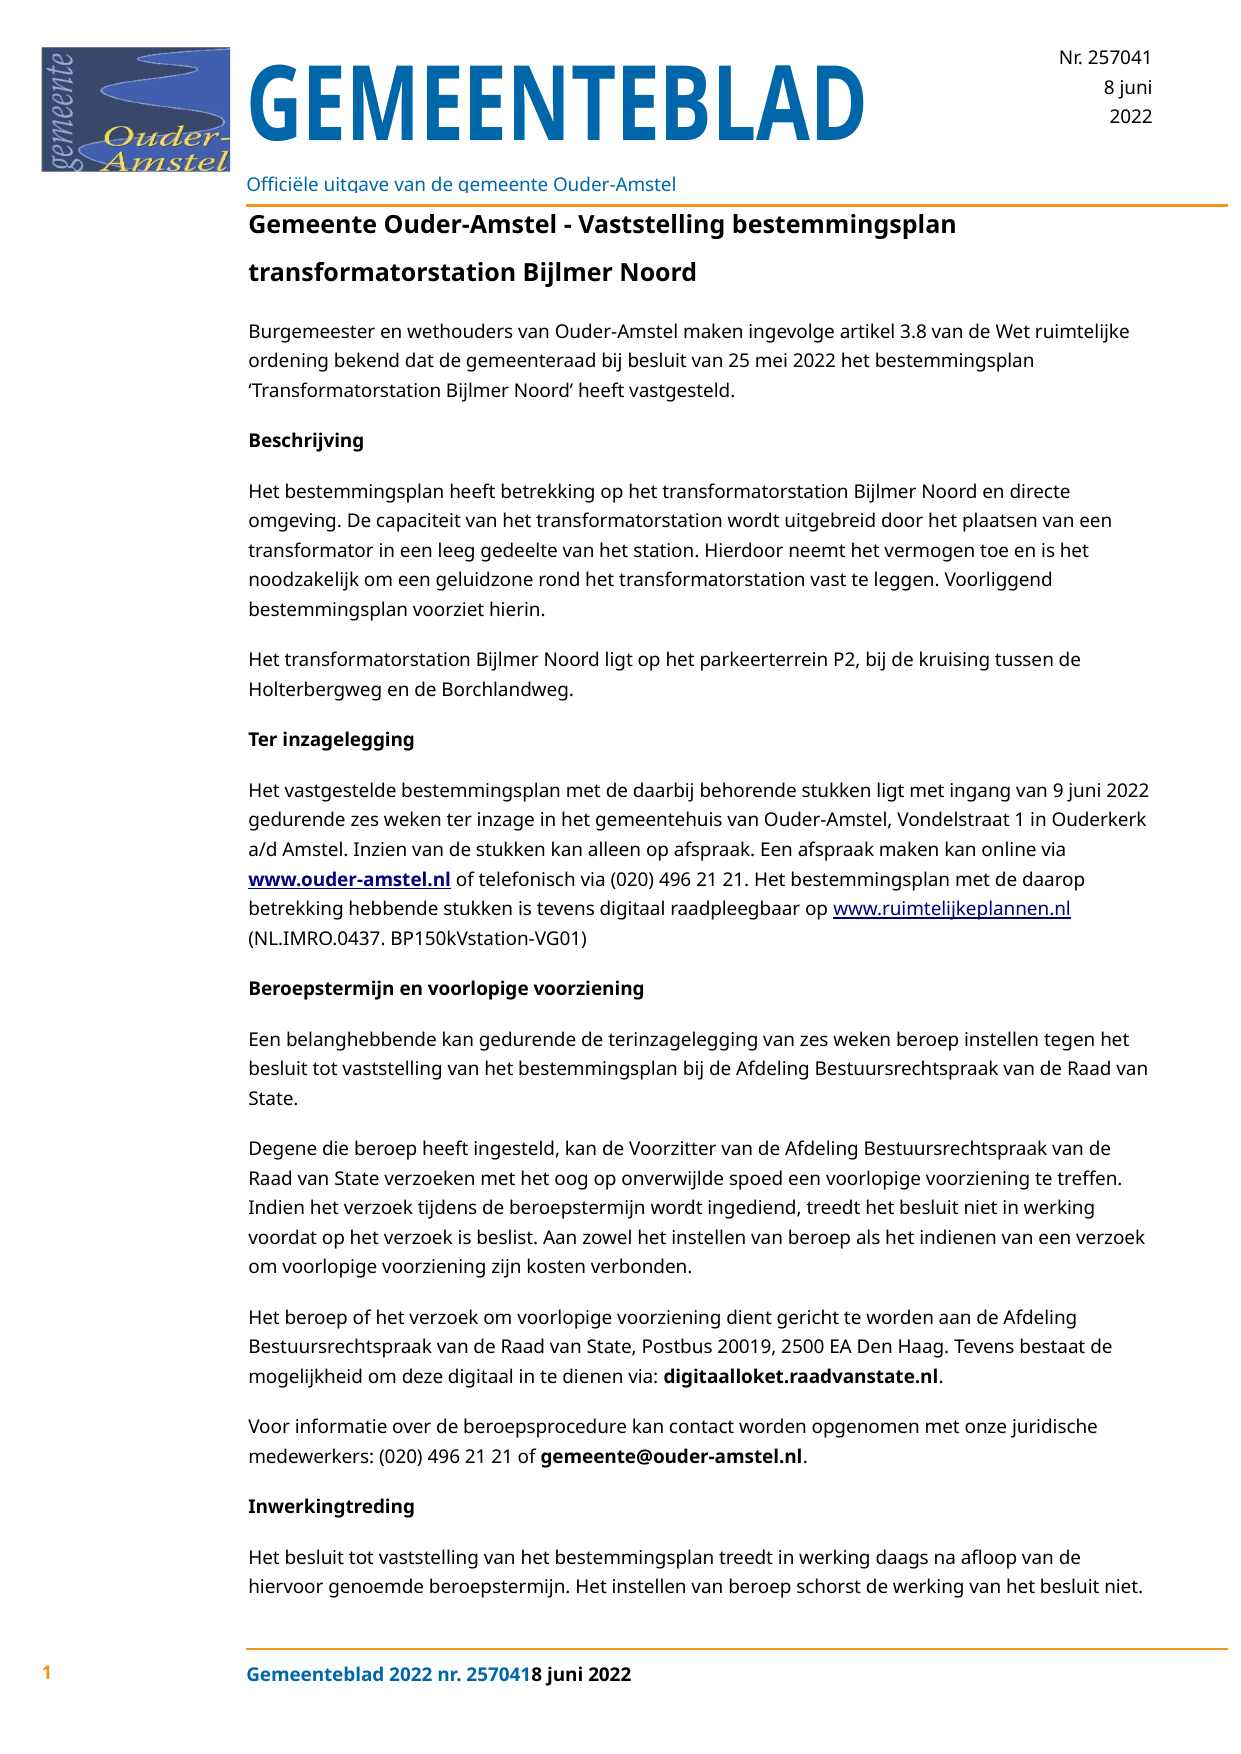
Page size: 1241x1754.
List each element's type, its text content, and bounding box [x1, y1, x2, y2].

picture [41, 47, 231, 172]
text Het bestemmingsplan heeft betrekking op het transformatorstation Bijlmer Noord en directe omgeving. De capaciteit van het transformatorstation wordt uitgebreid door het plaatsen van een transformator in een leeg gedeelte van het station. Hierdoor neemt het vermogen toe en is het noodzakelijk om een geluidzone rond het transformatorstation vast te leggen. Voorliggend bestemmingsplan voorziet hierin. [248, 478, 1152, 622]
text Gemeente Ouder-Amstel - Vaststelling bestemmingsplan transformatorstation Bijlmer Noord [248, 207, 1152, 288]
text Het vastgestelde bestemmingsplan met de daarbij behorende stukken ligt met ingang van 9 juni 2022 gedurende zes weken ter inzage in het gemeentehuis van Ouder-Amstel, Vondelstraat 1 in Ouderkerk a/d Amstel. Inzien van de stukken kan alleen op afspraak. Een afspraak maken kan online via www.ouder-amstel.nl of telefonisch via (020) 496 21 21. Het bestemmingsplan met de daarop betrekking hebbende stukken is tevens digitaal raadpleegbaar op www.ruimtelijkeplannen.nl (NL.IMRO.0437. BP150kVstation-VG01) [248, 777, 1152, 951]
text Beroepstermijn en voorlopige voorziening [248, 975, 1152, 1001]
text Beschrijving [248, 427, 1152, 453]
text Ter inzagelegging [248, 727, 1152, 752]
text Voor informatie over de beroepsprocedure kan contact worden opgenomen met onze juridische medewerkers: (020) 496 21 21 of gemeente@ouder-amstel.nl. [248, 1414, 1152, 1469]
text Het besluit tot vaststelling van het bestemmingsplan treedt in werking daags na afloop van de hiervoor genoemde beroepstermijn. Het instellen van beroep schorst de werking van het besluit niet. [248, 1544, 1152, 1599]
text Het beroep of het verzoek om voorlopige voorziening dient gericht te worden aan de Afdeling Bestuursrechtspraak van de Raad van State, Postbus 20019, 2500 EA Den Haag. Tevens bestaat de mogelijkheid om deze digitaal in te dienen via: digitaalloket.raadvanstate.nl. [248, 1304, 1152, 1389]
text Het transformatorstation Bijlmer Noord ligt op het parkeerterrein P2, bij de kruising tussen de Holterbergweg en de Borchlandweg. [248, 647, 1152, 702]
text Degene die beroep heeft ingesteld, kan de Voorzitter van de Afdeling Bestuursrechtspraak van de Raad van State verzoeken met het oog op onverwijlde spoed een voorlopige voorziening te treffen. Indien het verzoek tijdens de beroepstermijn wordt ingediend, treedt het besluit niet in werking voordat op het verzoek is beslist. Aan zowel het instellen van beroep als het indienen van een verzoek om voorlopige voorziening zijn kosten verbonden. [248, 1135, 1152, 1279]
text Een belanghebbende kan gedurende de terinzagelegging van zes weken beroep instellen tegen het besluit tot vaststelling van het bestemmingsplan bij de Afdeling Bestuursrechtspraak van de Raad van State. [248, 1026, 1152, 1111]
text Inwerkingtreding [248, 1494, 1152, 1519]
text Burgemeester en wethouders van Ouder-Amstel maken ingevolge artikel 3.8 van de Wet ruimtelijke ordening bekend dat de gemeenteraad bij besluit van 25 mei 2022 het bestemmingsplan ‘Transformatorstation Bijlmer Noord’ heeft vastgesteld. [248, 318, 1152, 403]
